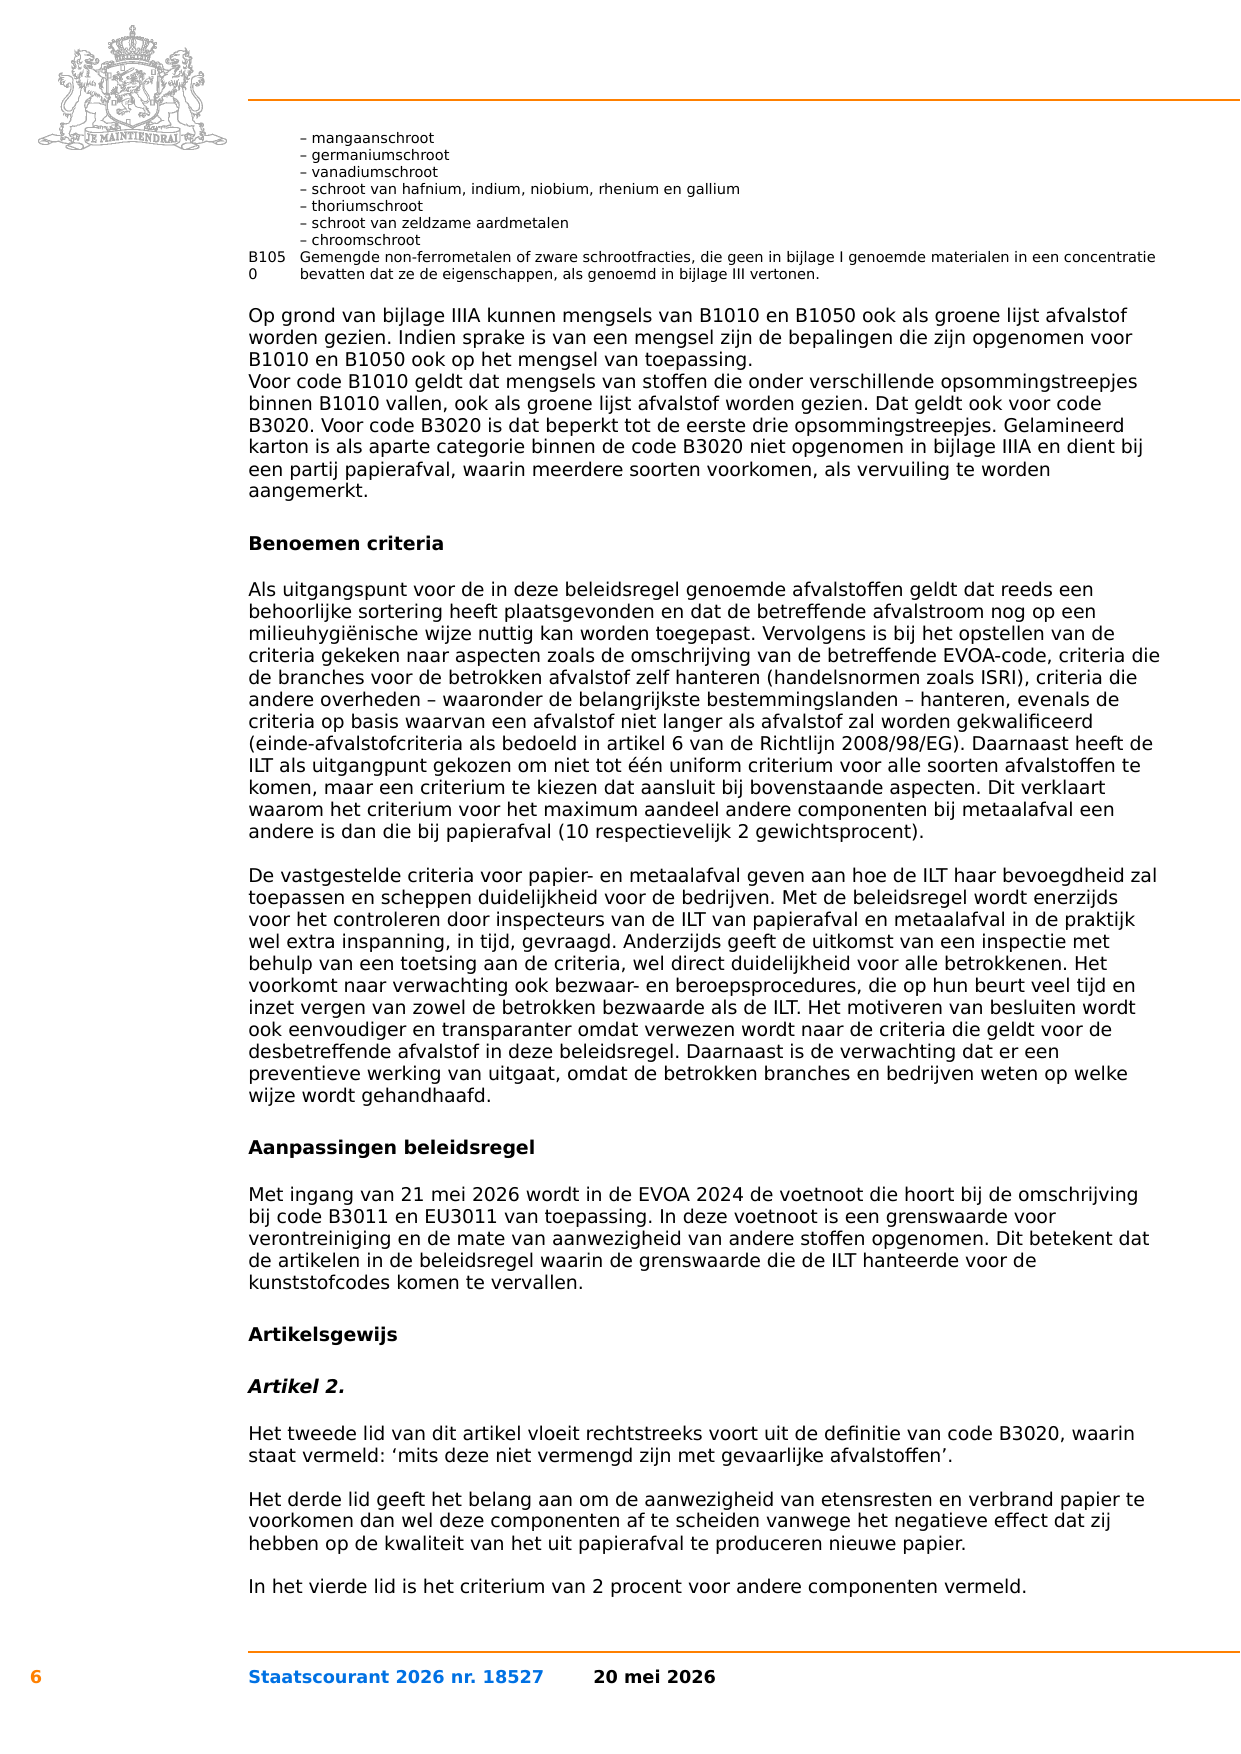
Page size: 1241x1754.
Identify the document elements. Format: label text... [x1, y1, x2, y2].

table_cell [248, 130, 294, 249]
text In het vierde lid is het criterium van 2 procent voor andere componenten vermeld. [248, 1576, 1163, 1598]
text Op grond van bijlage IIIA kunnen mengsels van B1010 en B1050 ook als groene lijst afvalstof worden gezien. Indien sprake is van een mengsel zijn de bepalingen die zijn opgenomen voor B1010 en B1050 ook op het mengsel van toepassing. [248, 304, 1163, 371]
table_cell B1050 [248, 249, 294, 283]
text Het tweede lid van dit artikel vloeit rechtstreeks voort uit de definitie van code B3020, waarin staat vermeld: ‘mits deze niet vermengd zijn met gevaarlijke afvalstoffen’. [248, 1423, 1163, 1467]
text Als uitgangspunt voor de in deze beleidsregel genoemde afvalstoffen geldt dat reeds een behoorlijke sortering heeft plaatsgevonden en dat de betreffende afvalstroom nog op een milieuhygiënische wijze nuttig kan worden toegepast. Vervolgens is bij het opstellen van de criteria gekeken naar aspecten zoals de omschrijving van de betreffende EVOA-code, criteria die de branches voor de betrokken afvalstof zelf hanteren (handelsnormen zoals ISRI), criteria die andere overheden – waaronder de belangrijkste bestemmingslanden – hanteren, evenals de criteria op basis waarvan een afvalstof niet langer als afvalstof zal worden gekwalificeerd (einde-afvalstofcriteria als bedoeld in artikel 6 van de Richtlijn 2008/98/EG). Daarnaast heeft de ILT als uitgangpunt gekozen om niet tot één uniform criterium voor alle soorten afvalstoffen te komen, maar een criterium te kiezen dat aansluit bij bovenstaande aspecten. Dit verklaart waarom het criterium voor het maximum aandeel andere componenten bij metaalafval een andere is dan die bij papierafval (10 respectievelijk 2 gewichtsprocent). [248, 579, 1163, 843]
picture [38, 25, 227, 150]
text Met ingang van 21 mei 2026 wordt in de EVOA 2024 de voetnoot die hoort bij de omschrijving bij code B3011 en EU3011 van toepassing. In deze voetnoot is een grenswaarde voor verontreiniging en de mate van aanwezigheid van andere stoffen opgenomen. Dit betekent dat de artikelen in de beleidsregel waarin de grenswaarde die de ILT hanteerde voor de kunststofcodes komen te vervallen. [248, 1184, 1163, 1294]
subtitle Aanpassingen beleidsregel [248, 1137, 1163, 1159]
subtitle Artikelsgewijs [248, 1324, 1163, 1346]
subtitle Benoemen criteria [248, 532, 1163, 554]
table_cell Gemengde non-ferrometalen of zware schrootfracties, die geen in bijlage I genoemde materialen in een concentratie bevatten dat ze de eigenschappen, als genoemd in bijlage III vertonen. [294, 249, 1163, 283]
table_cell – mangaanschroot – germaniumschroot – vanadiumschroot – schroot van hafnium, indium, niobium, rhenium en gallium – thoriumschroot – schroot van zeldzame aardmetalen – chroomschroot [294, 130, 1163, 249]
text Voor code B1010 geldt dat mengsels van stoffen die onder verschillende opsommingstreepjes binnen B1010 vallen, ook als groene lijst afvalstof worden gezien. Dat geldt ook voor code B3020. Voor code B3020 is dat beperkt tot de eerste drie opsommingstreepjes. Gelamineerd karton is als aparte categorie binnen de code B3020 niet opgenomen in bijlage IIIA en dient bij een partij papierafval, waarin meerdere soorten voorkomen, als vervuiling te worden aangemerkt. [248, 371, 1163, 502]
text Het derde lid geeft het belang aan om de aanwezigheid van etensresten en verbrand papier te voorkomen dan wel deze componenten af te scheiden vanwege het negatieve effect dat zij hebben op de kwaliteit van het uit papierafval te produceren nieuwe papier. [248, 1488, 1163, 1554]
text De vastgestelde criteria voor papier- en metaalafval geven aan hoe de ILT haar bevoegdheid zal toepassen en scheppen duidelijkheid voor de bedrijven. Met de beleidsregel wordt enerzijds voor het controleren door inspecteurs van de ILT van papierafval en metaalafval in de praktijk wel extra inspanning, in tijd, gevraagd. Anderzijds geeft de uitkomst van een inspectie met behulp van een toetsing aan de criteria, wel direct duidelijkheid voor alle betrokkenen. Het voorkomt naar verwachting ook bezwaar- en beroepsprocedures, die op hun beurt veel tijd en inzet vergen van zowel de betrokken bezwaarde als de ILT. Het motiveren van besluiten wordt ook eenvoudiger en transparanter omdat verwezen wordt naar de criteria die geldt voor de desbetreffende afvalstof in deze beleidsregel. Daarnaast is de verwachting dat er een preventieve werking van uitgaat, omdat de betrokken branches en bedrijven weten op welke wijze wordt gehandhaafd. [248, 865, 1163, 1107]
subtitle Artikel 2. [248, 1376, 1163, 1398]
